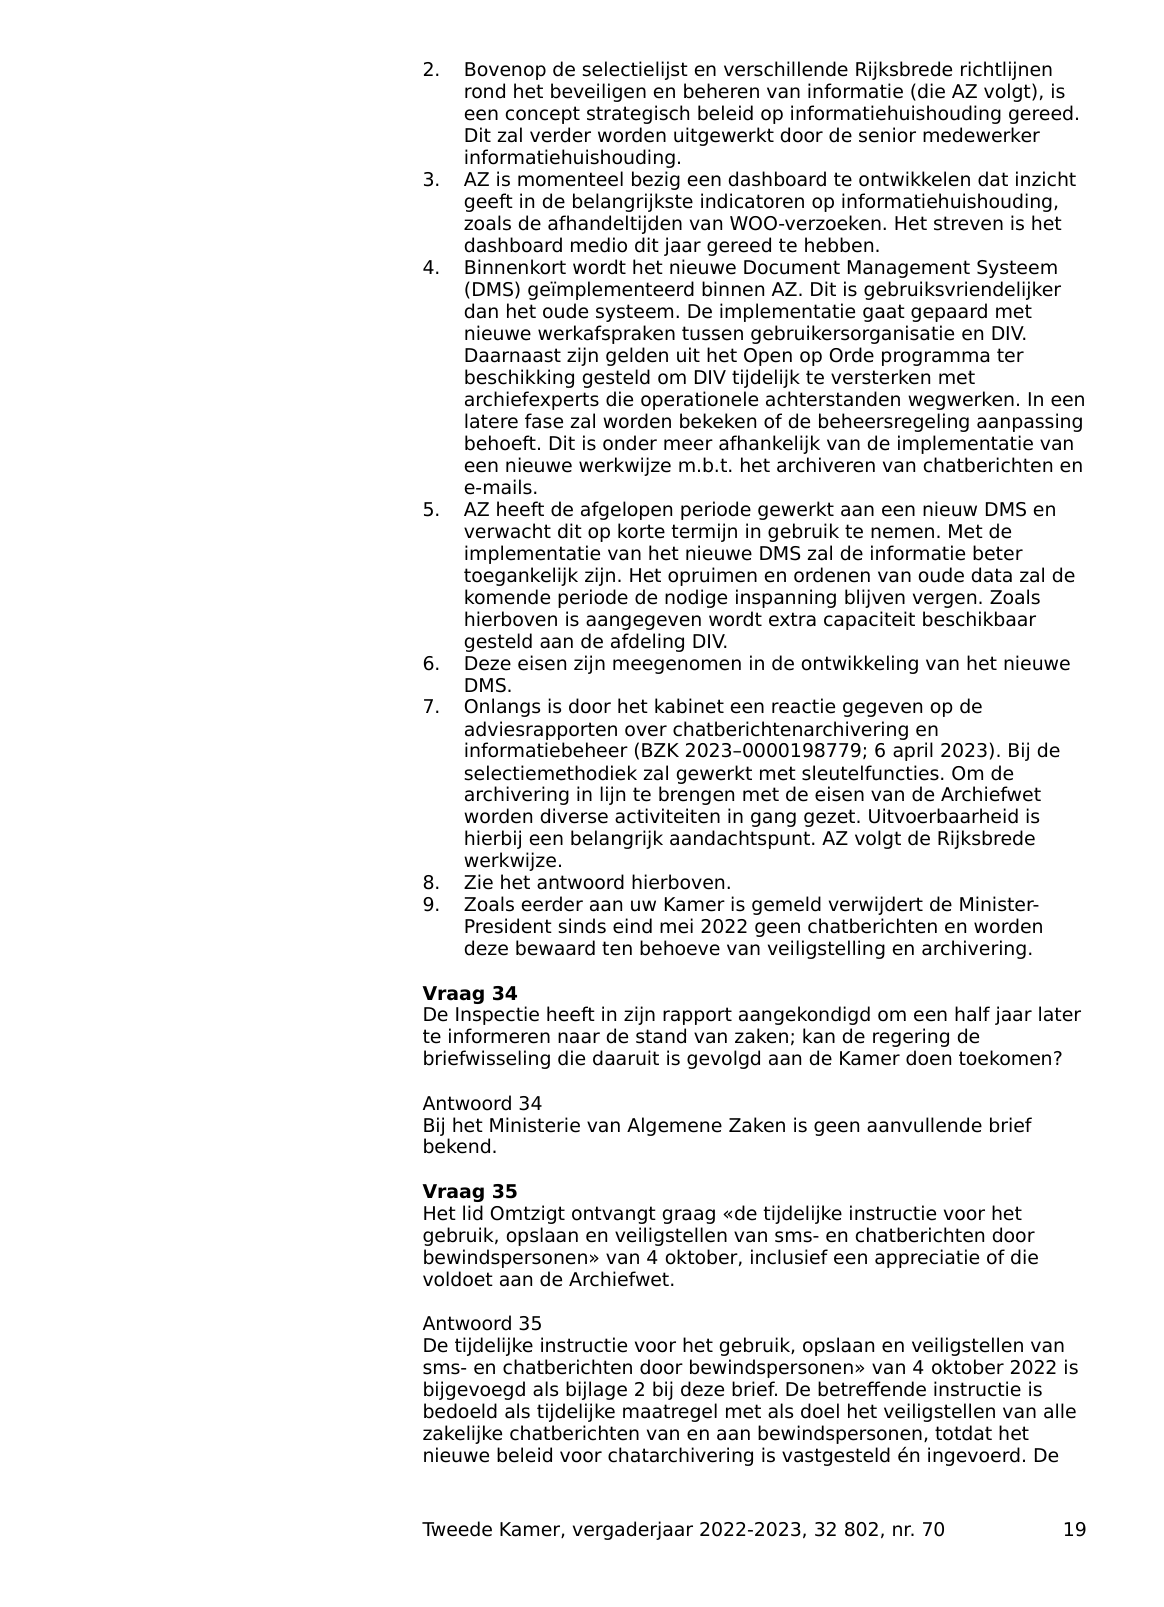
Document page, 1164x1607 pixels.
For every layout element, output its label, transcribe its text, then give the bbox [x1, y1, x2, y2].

text Het lid Omtzigt ontvangt graag «de tijdelijke instructie voor het gebruik, opslaan en veiligstellen van sms- en chatberichten door bewindspersonen» van 4 oktober, inclusief een appreciatie of die voldoet aan de Archiefwet. [422, 1203, 1087, 1291]
text Antwoord 35 [422, 1313, 1087, 1335]
text Vraag 34 [422, 982, 1087, 1004]
text 4. Binnenkort wordt het nieuwe Document Management Systeem (DMS) geïmplementeerd binnen AZ. Dit is gebruiksvriendelijker dan het oude systeem. De implementatie gaat gepaard met nieuwe werkafspraken tussen gebruikersorganisatie en DIV. Daarnaast zijn gelden uit het Open op Orde programma ter beschikking gesteld om DIV tijdelijk te versterken met archiefexperts die operationele achterstanden wegwerken. In een latere fase zal worden bekeken of de beheersregeling aanpassing behoeft. Dit is onder meer afhankelijk van de implementatie van een nieuwe werkwijze m.b.t. het archiveren van chatberichten en e-mails. [422, 257, 1087, 499]
text De Inspectie heeft in zijn rapport aangekondigd om een half jaar later te informeren naar de stand van zaken; kan de regering de briefwisseling die daaruit is gevolgd aan de Kamer doen toekomen? [422, 1004, 1087, 1070]
text Antwoord 34 [422, 1092, 1087, 1114]
text 8. Zie het antwoord hierboven. [422, 872, 1087, 894]
text Vraag 35 [422, 1181, 1087, 1203]
text 7. Onlangs is door het kabinet een reactie gegeven op de adviesrapporten over chatberichtenarchivering en informatiebeheer (BZK 2023–0000198779; 6 april 2023). Bij de selectiemethodiek zal gewerkt met sleutelfuncties. Om de archivering in lijn te brengen met de eisen van de Archiefwet worden diverse activiteiten in gang gezet. Uitvoerbaarheid is hierbij een belangrijk aandachtspunt. AZ volgt de Rijksbrede werkwijze. [422, 696, 1087, 872]
text 9. Zoals eerder aan uw Kamer is gemeld verwijdert de Minister-President sinds eind mei 2022 geen chatberichten en worden deze bewaard ten behoeve van veiligstelling en archivering. [422, 894, 1087, 960]
text 6. Deze eisen zijn meegenomen in de ontwikkeling van het nieuwe DMS. [422, 652, 1087, 696]
text Bij het Ministerie van Algemene Zaken is geen aanvullende brief bekend. [422, 1114, 1087, 1158]
text De tijdelijke instructie voor het gebruik, opslaan en veiligstellen van sms- en chatberichten door bewindspersonen» van 4 oktober 2022 is bijgevoegd als bijlage 2 bij deze brief. De betreffende instructie is bedoeld als tijdelijke maatregel met als doel het veiligstellen van alle zakelijke chatberichten van en aan bewindspersonen, totdat het nieuwe beleid voor chatarchivering is vastgesteld én ingevoerd. De [422, 1335, 1087, 1467]
text 2. Bovenop de selectielijst en verschillende Rijksbrede richtlijnen rond het beveiligen en beheren van informatie (die AZ volgt), is een concept strategisch beleid op informatiehuishouding gereed. Dit zal verder worden uitgewerkt door de senior medewerker informatiehuishouding. [422, 59, 1087, 169]
text 5. AZ heeft de afgelopen periode gewerkt aan een nieuw DMS en verwacht dit op korte termijn in gebruik te nemen. Met de implementatie van het nieuwe DMS zal de informatie beter toegankelijk zijn. Het opruimen en ordenen van oude data zal de komende periode de nodige inspanning blijven vergen. Zoals hierboven is aangegeven wordt extra capaciteit beschikbaar gesteld aan de afdeling DIV. [422, 499, 1087, 652]
text 3. AZ is momenteel bezig een dashboard te ontwikkelen dat inzicht geeft in de belangrijkste indicatoren op informatiehuishouding, zoals de afhandeltijden van WOO-verzoeken. Het streven is het dashboard medio dit jaar gereed te hebben. [422, 169, 1087, 257]
